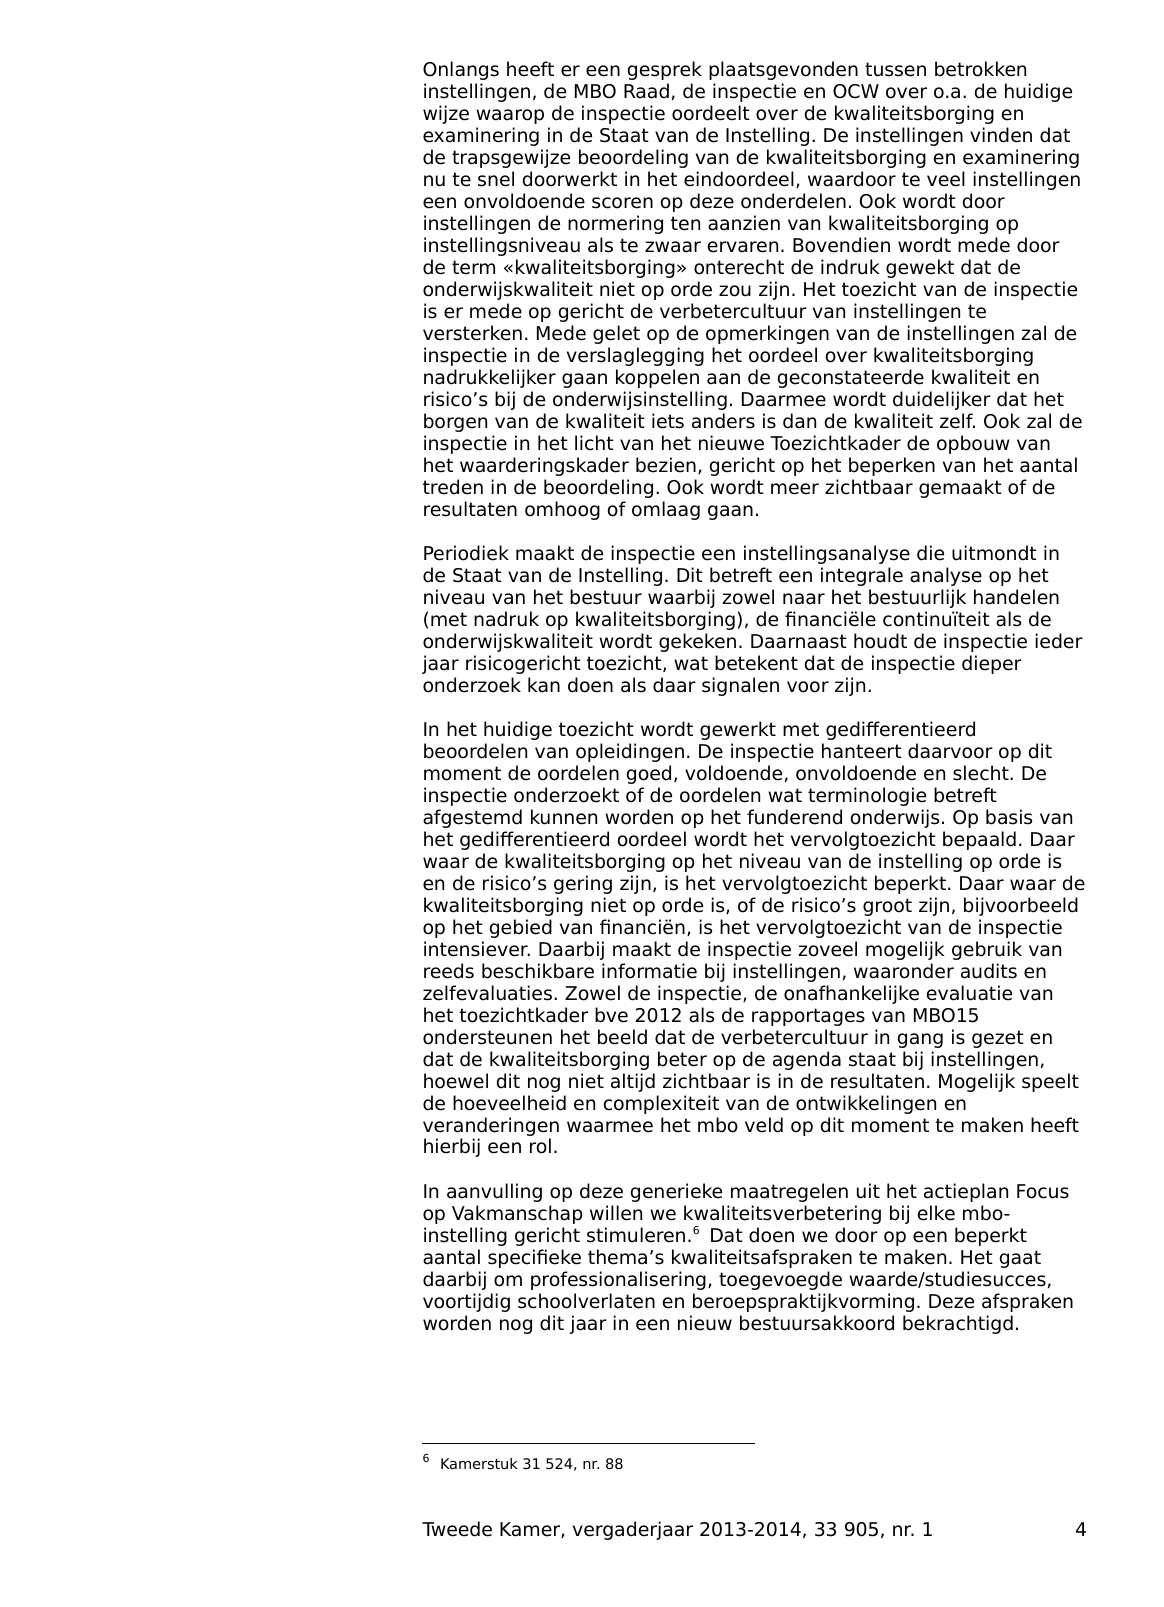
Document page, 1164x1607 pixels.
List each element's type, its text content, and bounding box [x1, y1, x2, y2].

text Onlangs heeft er een gesprek plaatsgevonden tussen betrokken instellingen, de MBO Raad, de inspectie en OCW over o.a. de huidige wijze waarop de inspectie oordeelt over de kwaliteitsborging en examinering in de Staat van de Instelling. De instellingen vinden dat de trapsgewijze beoordeling van de kwaliteitsborging en examinering nu te snel doorwerkt in het eindoordeel, waardoor te veel instellingen een onvoldoende scoren op deze onderdelen. Ook wordt door instellingen de normering ten aanzien van kwaliteitsborging op instellingsniveau als te zwaar ervaren. Bovendien wordt mede door de term «kwaliteitsborging» onterecht de indruk gewekt dat de onderwijskwaliteit niet op orde zou zijn. Het toezicht van de inspectie is er mede op gericht de verbetercultuur van instellingen te versterken. Mede gelet op de opmerkingen van de instellingen zal de inspectie in de verslaglegging het oordeel over kwaliteitsborging nadrukkelijker gaan koppelen aan de geconstateerde kwaliteit en risico’s bij de onderwijsinstelling. Daarmee wordt duidelijker dat het borgen van de kwaliteit iets anders is dan de kwaliteit zelf. Ook zal de inspectie in het licht van het nieuwe Toezichtkader de opbouw van het waarderingskader bezien, gericht op het beperken van het aantal treden in de beoordeling. Ook wordt meer zichtbaar gemaakt of de resultaten omhoog of omlaag gaan. [422, 59, 1087, 521]
text Kamerstuk 31 524, nr. 88 [422, 1452, 1087, 1474]
text In het huidige toezicht wordt gewerkt met gedifferentieerd beoordelen van opleidingen. De inspectie hanteert daarvoor op dit moment de oordelen goed, voldoende, onvoldoende en slecht. De inspectie onderzoekt of de oordelen wat terminologie betreft afgestemd kunnen worden op het funderend onderwijs. Op basis van het gedifferentieerd oordeel wordt het vervolgtoezicht bepaald. Daar waar de kwaliteitsborging op het niveau van de instelling op orde is en de risico’s gering zijn, is het vervolgtoezicht beperkt. Daar waar de kwaliteitsborging niet op orde is, of de risico’s groot zijn, bijvoorbeeld op het gebied van financiën, is het vervolgtoezicht van de inspectie intensiever. Daarbij maakt de inspectie zoveel mogelijk gebruik van reeds beschikbare informatie bij instellingen, waaronder audits en zelfevaluaties. Zowel de inspectie, de onafhankelijke evaluatie van het toezichtkader bve 2012 als de rapportages van MBO15 ondersteunen het beeld dat de verbetercultuur in gang is gezet en dat de kwaliteitsborging beter op de agenda staat bij instellingen, hoewel dit nog niet altijd zichtbaar is in de resultaten. Mogelijk speelt de hoeveelheid en complexiteit van de ontwikkelingen en veranderingen waarmee het mbo veld op dit moment te maken heeft hierbij een rol. [422, 719, 1087, 1158]
text In aanvulling op deze generieke maatregelen uit het actieplan Focus op Vakmanschap willen we kwaliteitsverbetering bij elke mbo-instelling gericht stimuleren. Dat doen we door op een beperkt aantal specifieke thema’s kwaliteitsafspraken te maken. Het gaat daarbij om professionalisering, toegevoegde waarde/studiesucces, voortijdig schoolverlaten en beroepspraktijkvorming. Deze afspraken worden nog dit jaar in een nieuw bestuursakkoord bekrachtigd. [422, 1181, 1087, 1334]
text Periodiek maakt de inspectie een instellingsanalyse die uitmondt in de Staat van de Instelling. Dit betreft een integrale analyse op het niveau van het bestuur waarbij zowel naar het bestuurlijk handelen (met nadruk op kwaliteitsborging), de financiële continuïteit als de onderwijskwaliteit wordt gekeken. Daarnaast houdt de inspectie ieder jaar risicogericht toezicht, wat betekent dat de inspectie dieper onderzoek kan doen als daar signalen voor zijn. [422, 543, 1087, 697]
